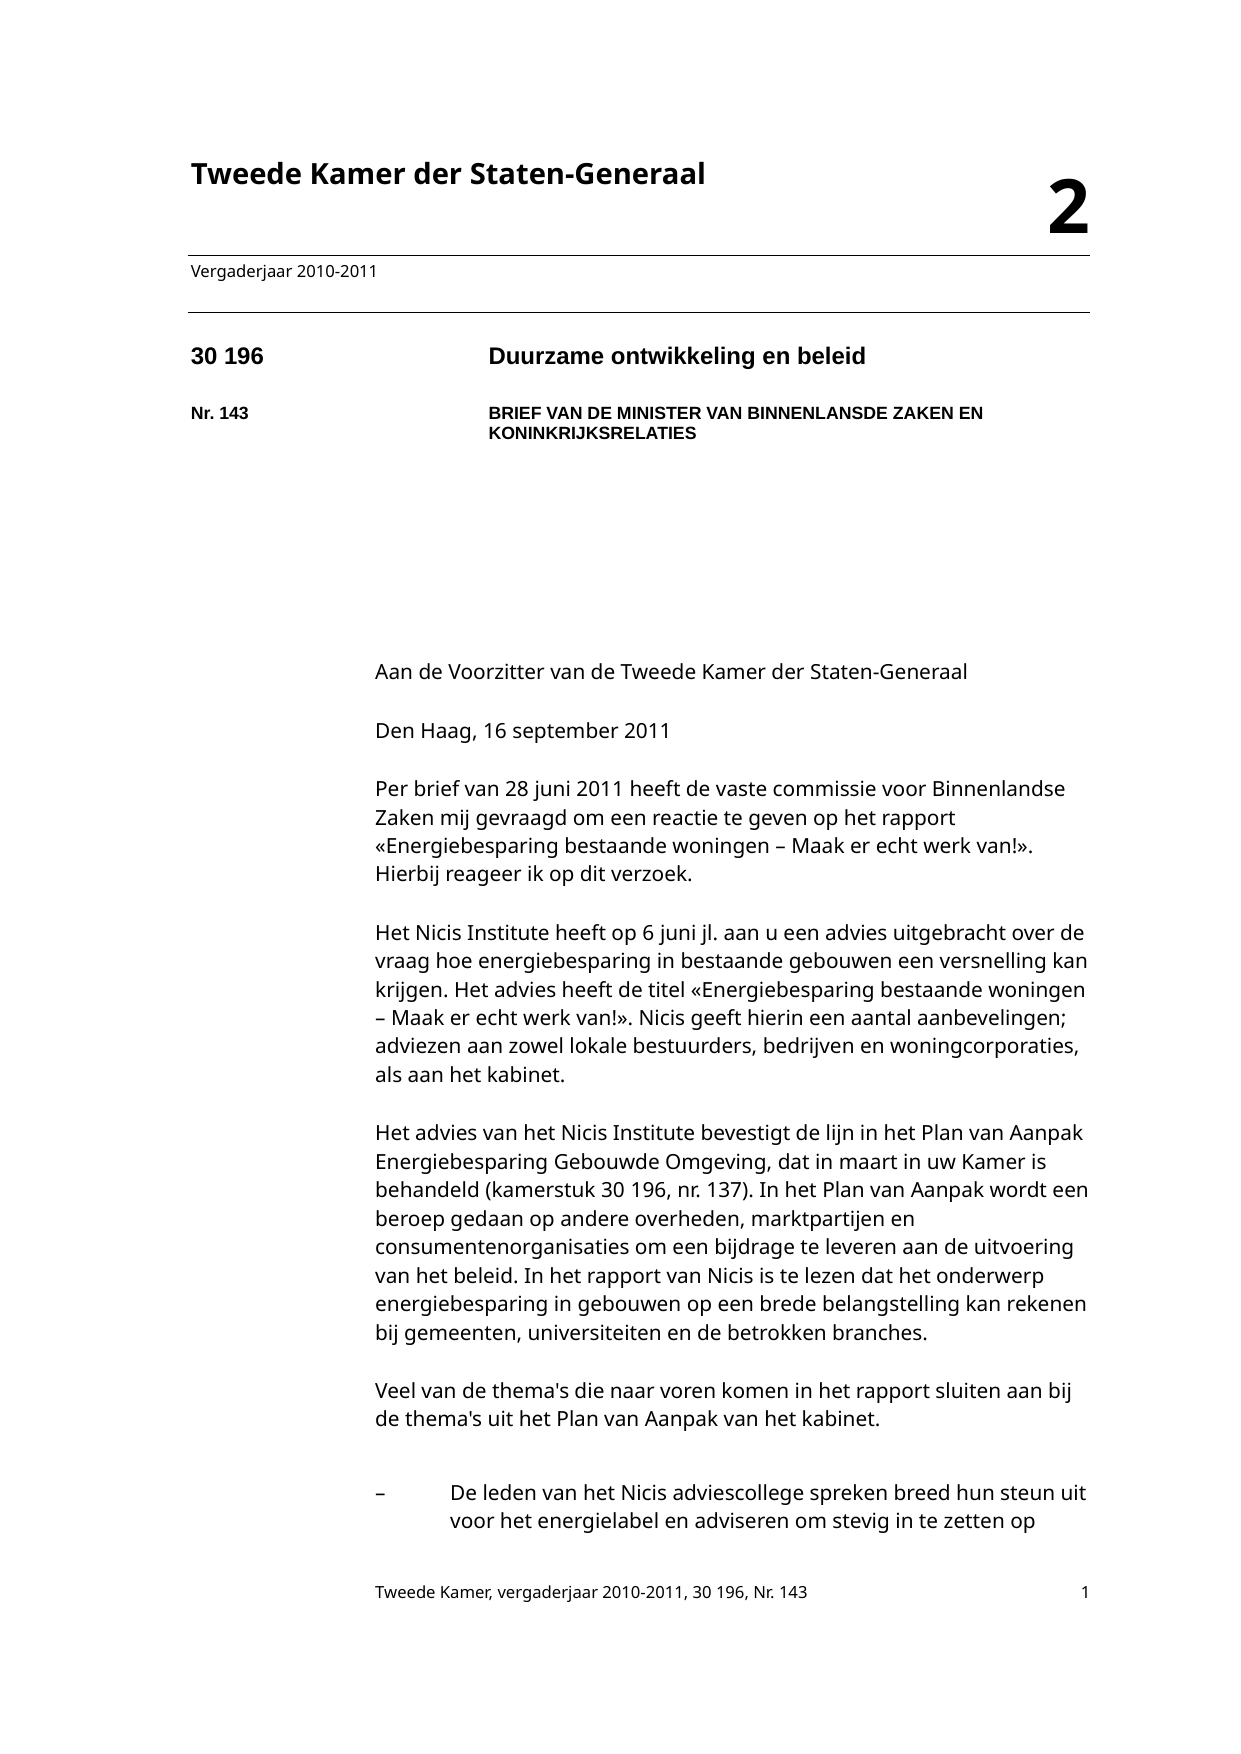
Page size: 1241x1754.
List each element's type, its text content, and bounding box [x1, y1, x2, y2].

table_header 2 [910, 150, 1090, 255]
table_header Tweede Kamer der Staten-Generaal [188, 150, 909, 255]
table_cell Vergaderjaar 2010-2011 [188, 256, 485, 312]
table_cell [485, 313, 1090, 339]
text Het advies van het Nicis Institute bevestigt de lijn in het Plan van Aanpak Energiebesparing Gebouwde Omgeving, dat in maart in uw Kamer is behandeld (kamerstuk 30 196, nr. 137). In het Plan van Aanpak wordt een beroep gedaan op andere overheden, marktpartijen en consumentenorganisaties om een bijdrage te leveren aan de uitvoering van het beleid. In het rapport van Nicis is te lezen dat het onderwerp energiebesparing in gebouwen op een brede belangstelling kan rekenen bij gemeenten, universiteiten en de betrokken branches. [375, 1118, 1090, 1346]
text Veel van de thema's die naar voren komen in het rapport sluiten aan bij de thema's uit het Plan van Aanpak van het kabinet. [375, 1376, 1090, 1433]
table_cell 30 196 [188, 339, 485, 399]
list De leden van het Nicis adviescollege spreken breed hun steun uit voor het energielabel en adviseren om stevig in te zetten op [375, 1478, 1090, 1535]
table_cell BRIEF VAN DE MINISTER VAN BINNENLANSDE ZAKEN EN KONINKRIJKSRELATIES [485, 399, 1090, 539]
text Den Haag, 16 september 2011 [375, 716, 1090, 744]
text Per brief van 28 juni 2011 heeft de vaste commissie voor Binnenlandse Zaken mij gevraagd om een reactie te geven op het rapport «Energiebesparing bestaande woningen – Maak er echt werk van!». Hierbij reageer ik op dit verzoek. [375, 774, 1090, 888]
text Het Nicis Institute heeft op 6 juni jl. aan u een advies uitgebracht over de vraag hoe energiebesparing in bestaande gebouwen een versnelling kan krijgen. Het advies heeft de titel «Energiebesparing bestaande woningen – Maak er echt werk van!». Nicis geeft hierin een aantal aanbevelingen; adviezen aan zowel lokale bestuurders, bedrijven en woningcorporaties, als aan het kabinet. [375, 918, 1090, 1088]
table_cell [188, 313, 485, 339]
table_cell Duurzame ontwikkeling en beleid [485, 339, 1090, 399]
table_cell Nr. 143 [188, 399, 485, 539]
table_cell [485, 256, 1090, 312]
text Aan de Voorzitter van de Tweede Kamer der Staten-Generaal [375, 657, 1090, 686]
